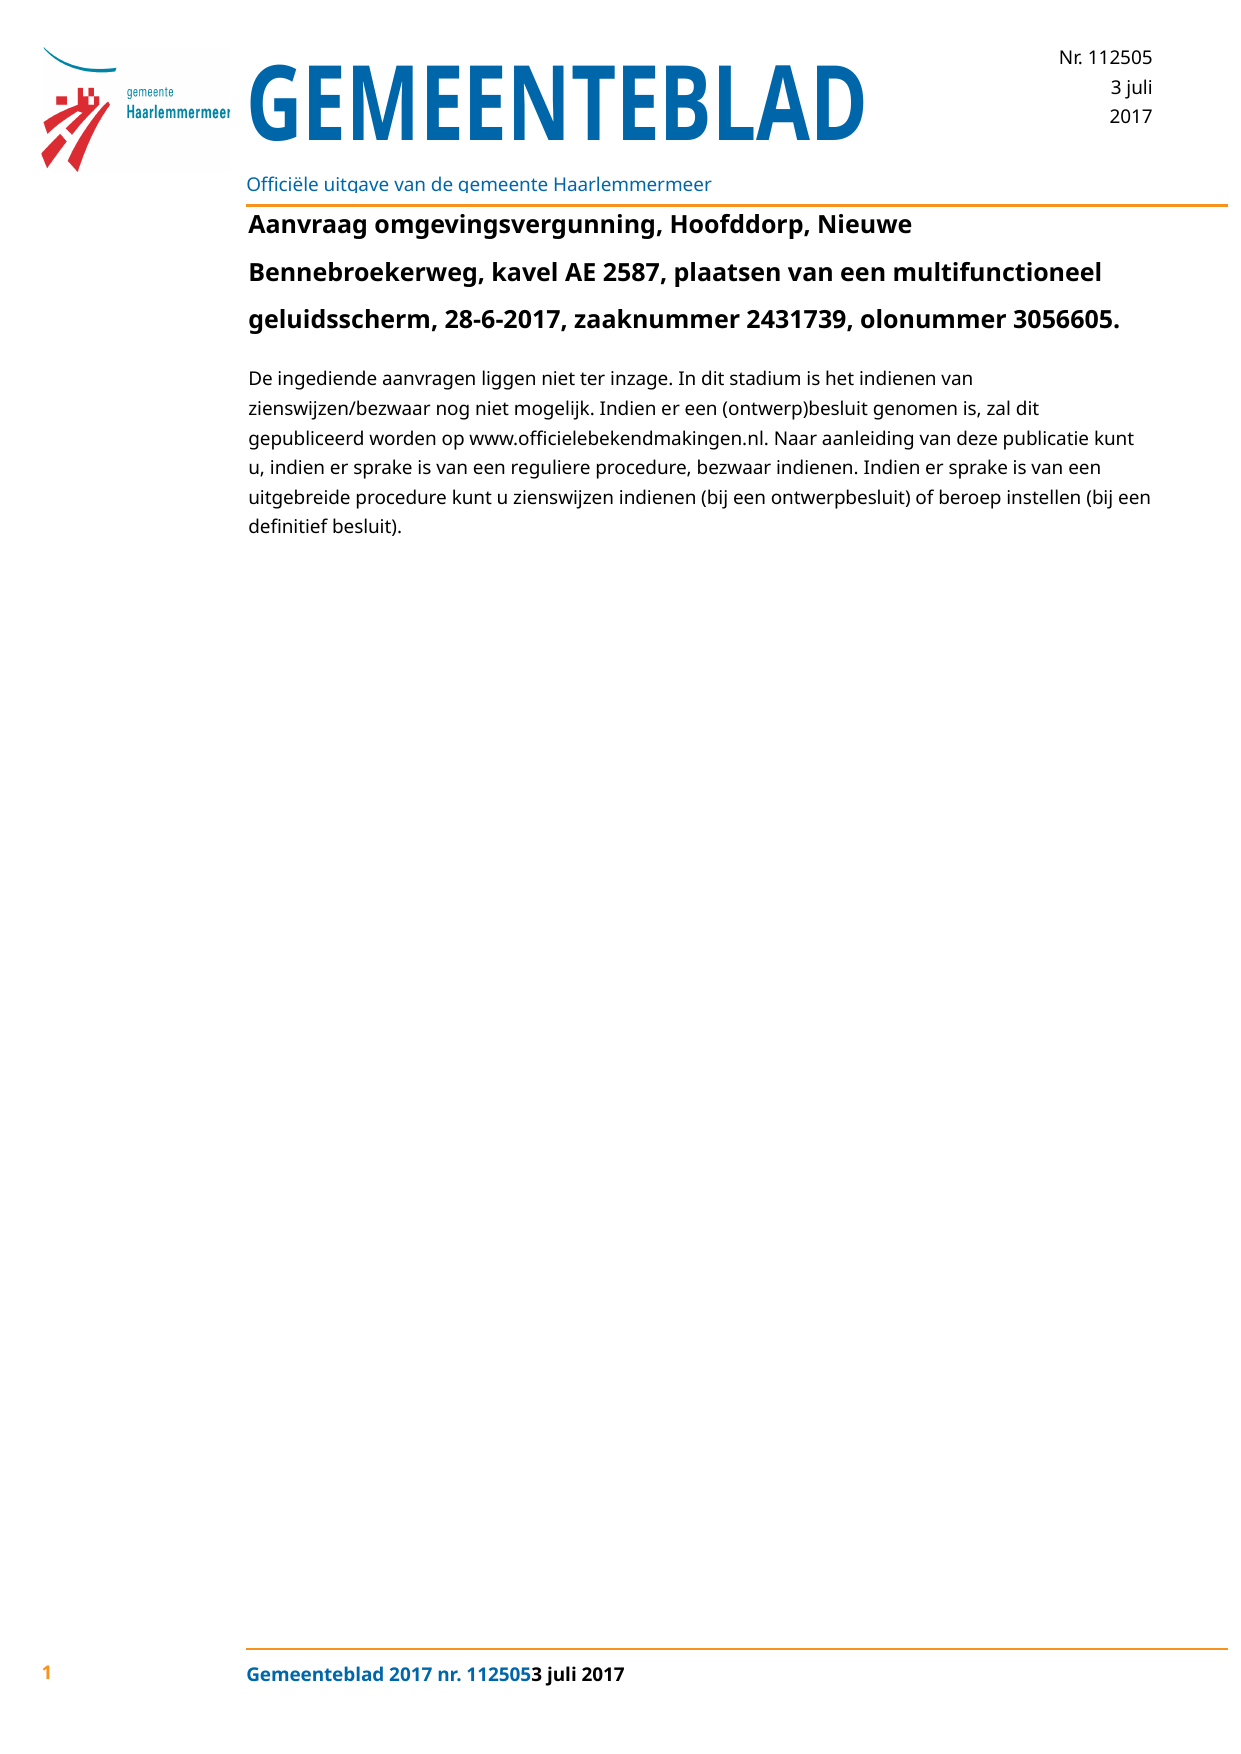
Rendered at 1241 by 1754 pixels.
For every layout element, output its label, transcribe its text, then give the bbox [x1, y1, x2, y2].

text Aanvraag omgevingsvergunning, Hoofddorp, Nieuwe Bennebroekerweg, kavel AE 2587, plaatsen van een multifunctioneel geluidsscherm, 28-6-2017, zaaknummer 2431739, olonummer 3056605. [248, 207, 1152, 336]
text De ingediende aanvragen liggen niet ter inzage. In dit stadium is het indienen van zienswijzen/bezwaar nog niet mogelijk. Indien er een (ontwerp)besluit genomen is, zal dit gepubliceerd worden op www.officielebekendmakingen.nl. Naar aanleiding van deze publicatie kunt u, indien er sprake is van een reguliere procedure, bezwaar indienen. Indien er sprake is van een uitgebreide procedure kunt u zienswijzen indienen (bij een ontwerpbesluit) of beroep instellen (bij een definitief besluit). [248, 366, 1152, 539]
picture [41, 47, 231, 172]
